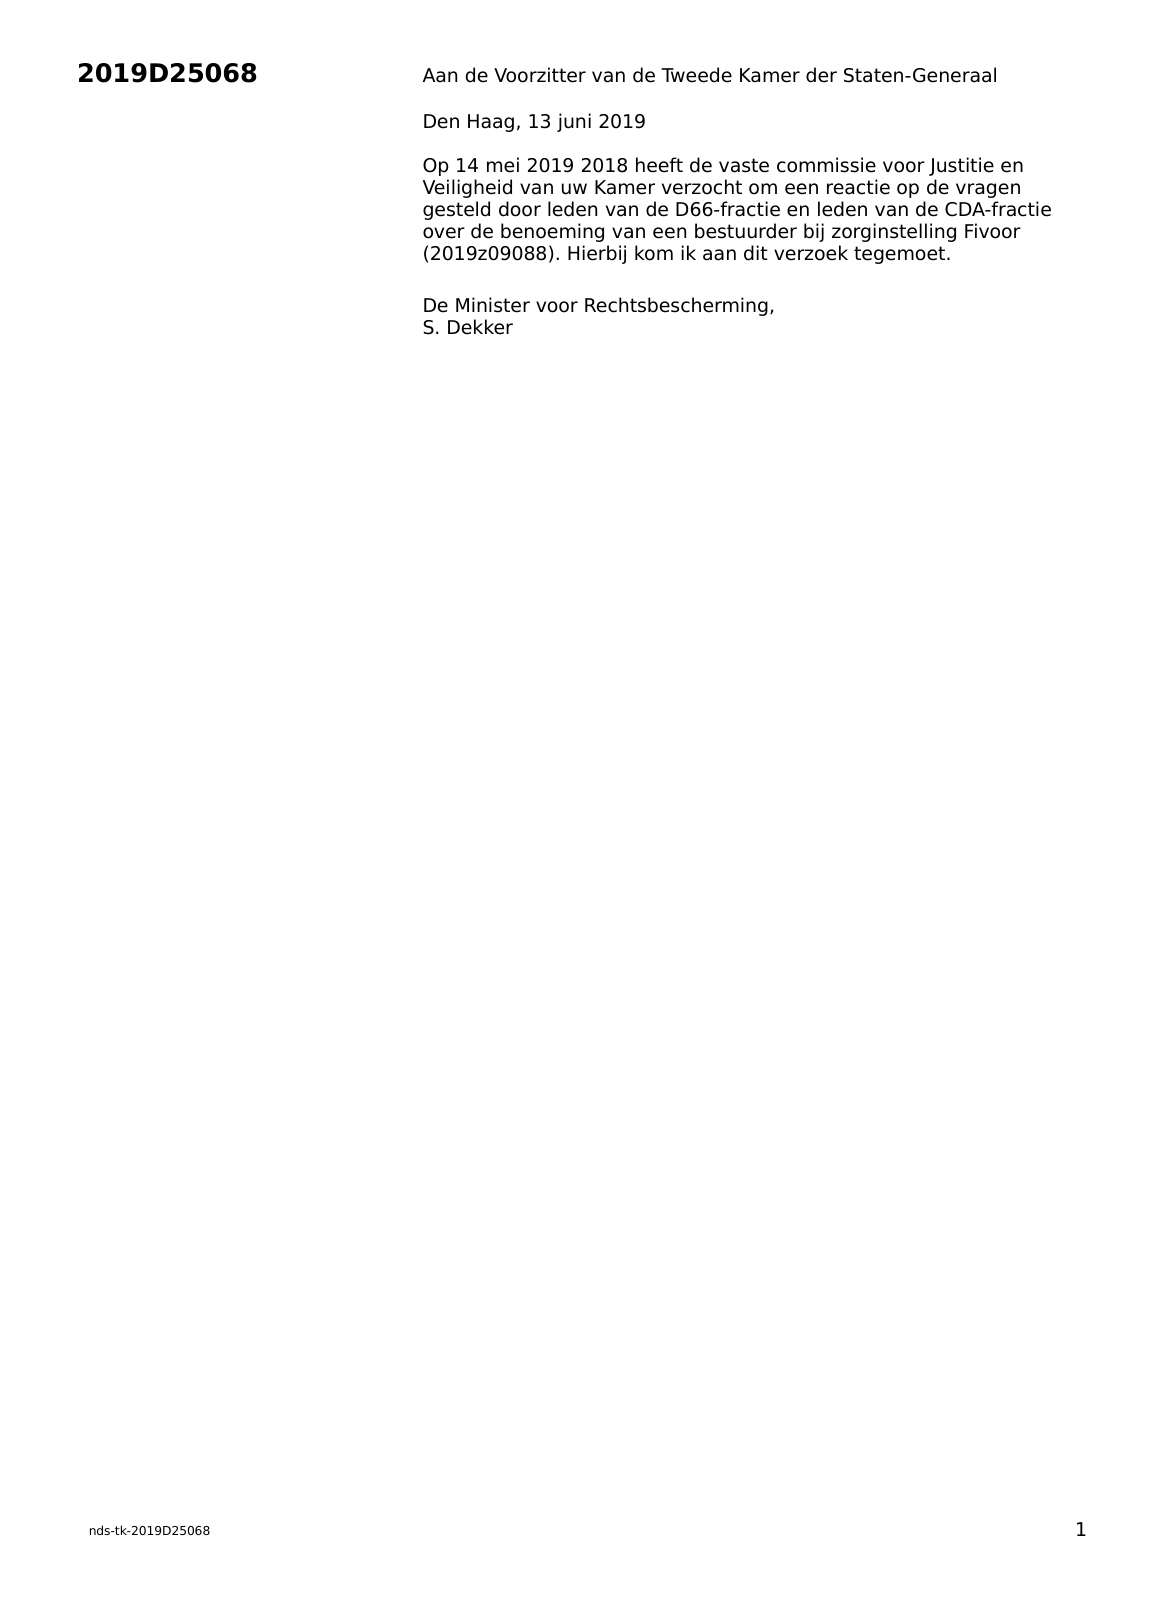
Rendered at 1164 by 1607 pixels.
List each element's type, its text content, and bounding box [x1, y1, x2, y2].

text Den Haag, 13 juni 2019 [422, 111, 1087, 133]
text nds-tk-2019D25068 [88, 1524, 323, 1538]
text De Minister voor Rechtsbescherming, S. Dekker [422, 295, 1087, 339]
text 2019D25068 Aan de Voorzitter van de Tweede Kamer der Staten-Generaal [77, 59, 1087, 89]
text Op 14 mei 2019 2018 heeft de vaste commissie voor Justitie en Veiligheid van uw Kamer verzocht om een reactie op de vragen gesteld door leden van de D66-fractie en leden van de CDA-fractie over de benoeming van een bestuurder bij zorginstelling Fivoor (2019z09088). Hierbij kom ik aan dit verzoek tegemoet. [422, 155, 1087, 265]
